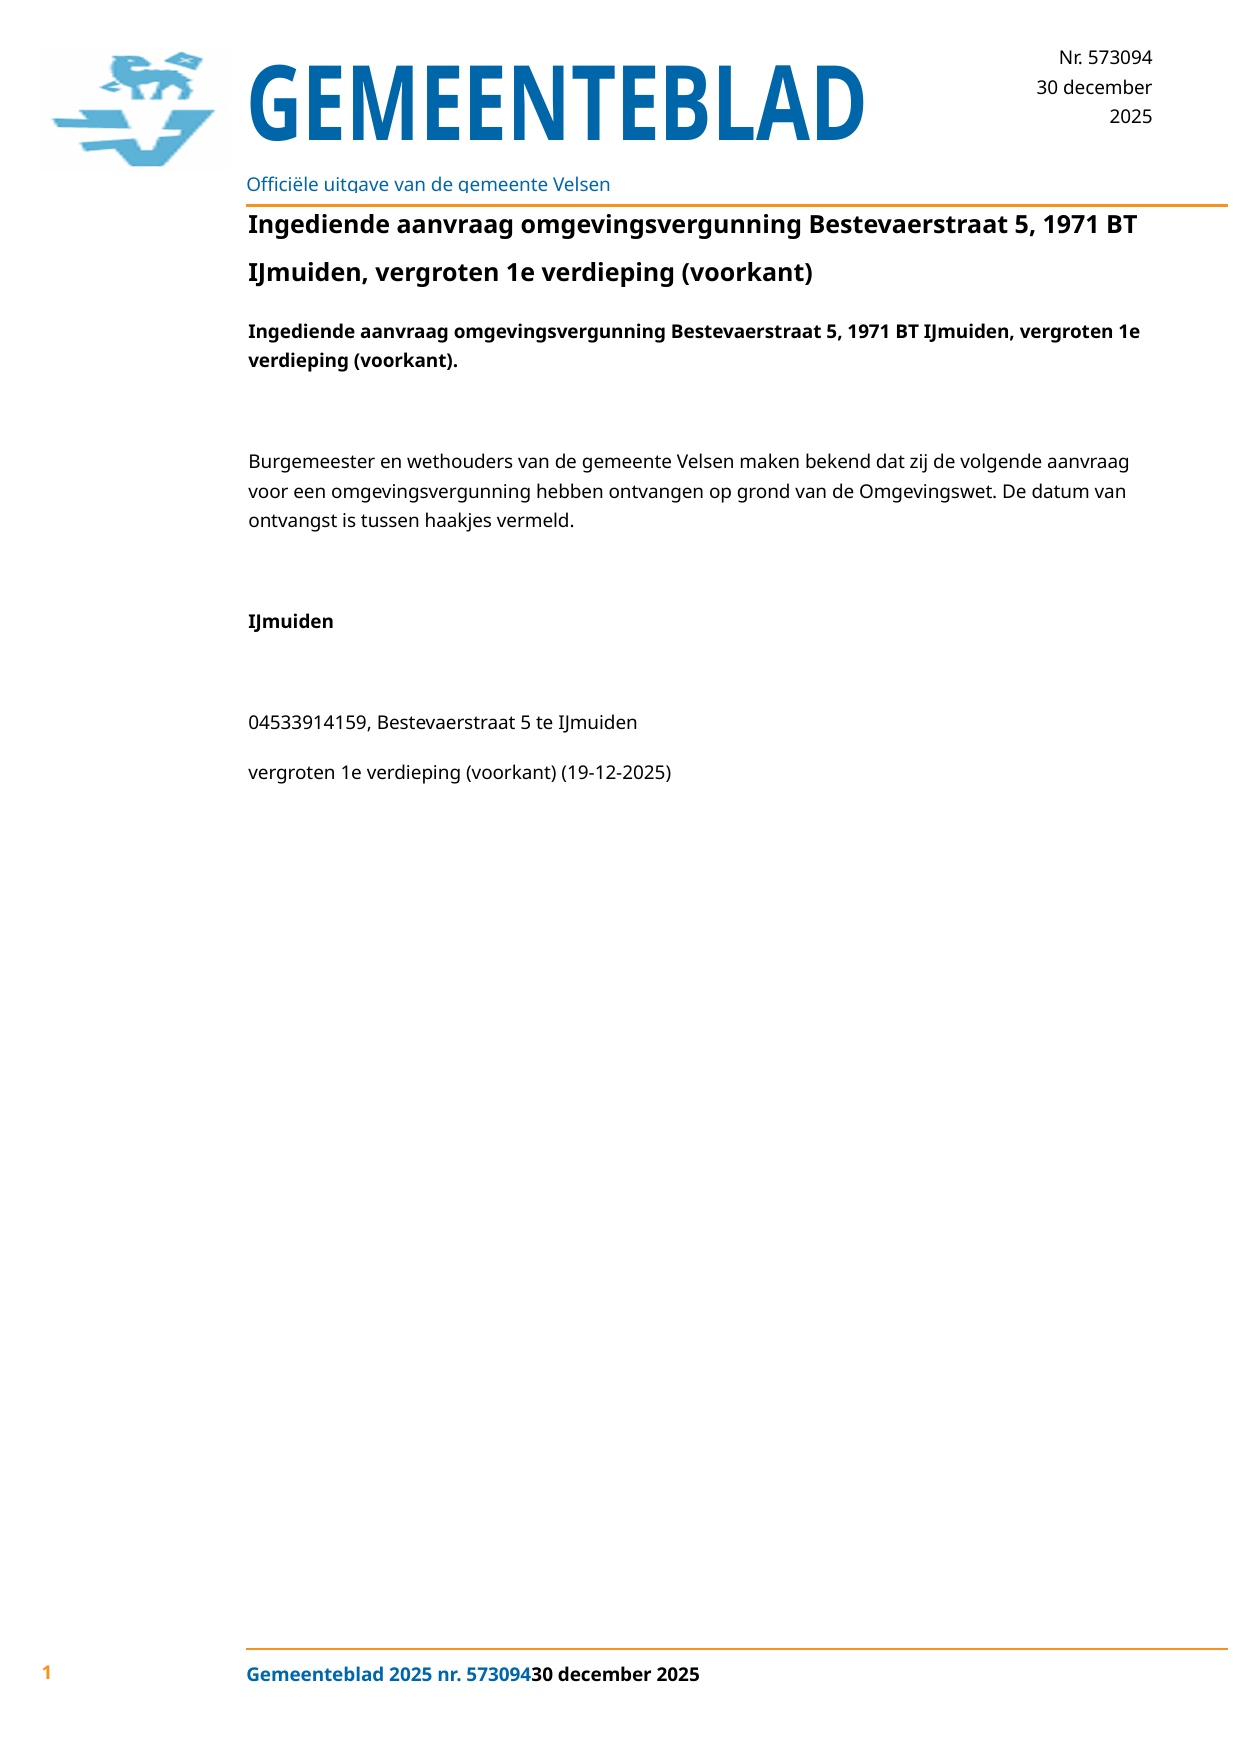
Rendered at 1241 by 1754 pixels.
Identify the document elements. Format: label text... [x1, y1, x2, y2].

text 04533914159, Bestevaerstraat 5 te IJmuiden [248, 709, 1152, 735]
text Ingediende aanvraag omgevingsvergunning Bestevaerstraat 5, 1971 BT IJmuiden, vergroten 1e verdieping (voorkant). [248, 318, 1152, 373]
text vergroten 1e verdieping (voorkant) (19-12-2025) [248, 759, 1152, 785]
text Burgemeester en wethouders van de gemeente Velsen maken bekend dat zij de volgende aanvraag voor een omgevingsvergunning hebben ontvangen op grond van de Omgevingswet. De datum van ontvangst is tussen haakjes vermeld. [248, 448, 1152, 533]
text IJmuiden [248, 608, 1152, 634]
picture [41, 47, 231, 172]
text Ingediende aanvraag omgevingsvergunning Bestevaerstraat 5, 1971 BT IJmuiden, vergroten 1e verdieping (voorkant) [248, 207, 1152, 288]
